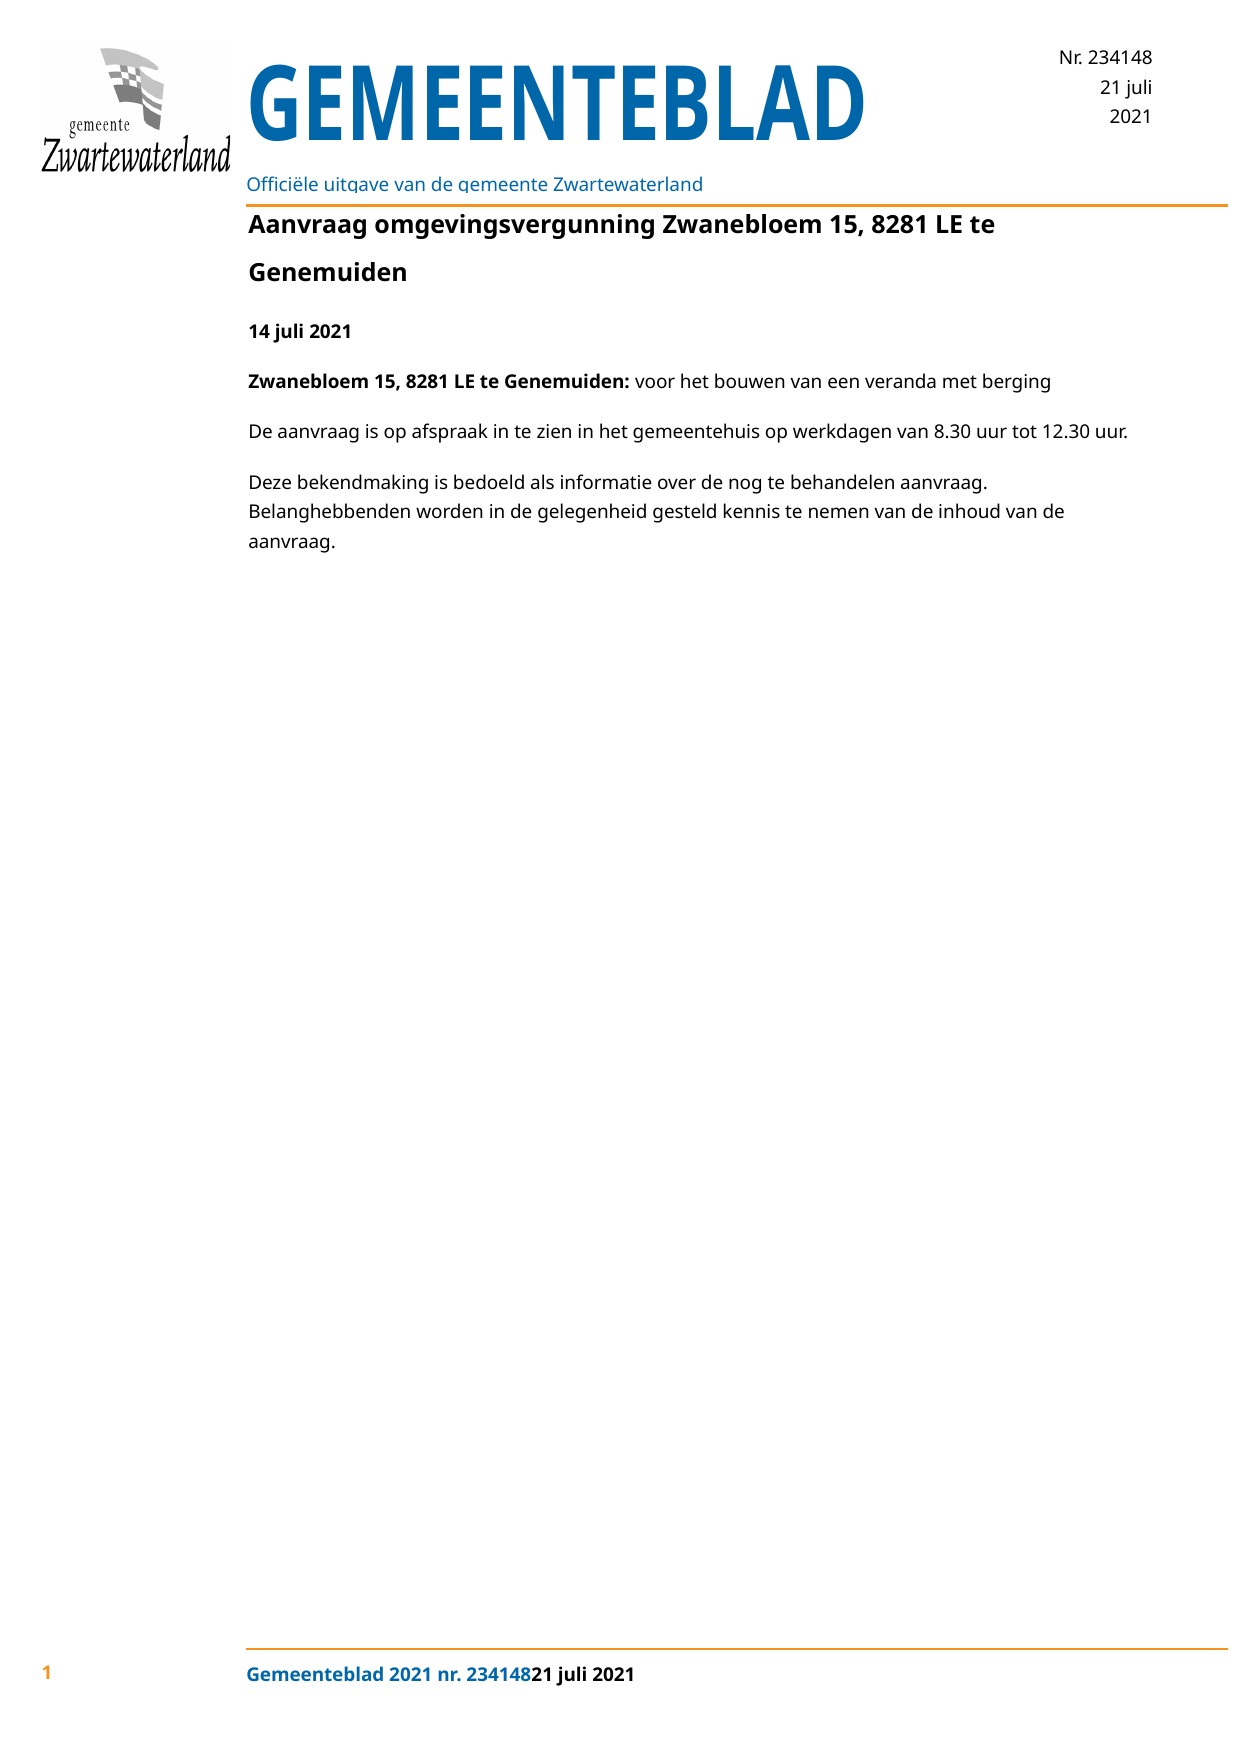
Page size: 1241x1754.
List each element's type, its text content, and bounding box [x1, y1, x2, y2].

text Zwanebloem 15, 8281 LE te Genemuiden: voor het bouwen van een veranda met berging [248, 368, 1152, 394]
text De aanvraag is op afspraak in te zien in het gemeentehuis op werkdagen van 8.30 uur tot 12.30 uur. [248, 419, 1152, 444]
text 14 juli 2021 [248, 318, 1152, 344]
text Deze bekendmaking is bedoeld als informatie over de nog te behandelen aanvraag. Belanghebbenden worden in de gelegenheid gesteld kennis te nemen van de inhoud van de aanvraag. [248, 469, 1152, 554]
text Aanvraag omgevingsvergunning Zwanebloem 15, 8281 LE te Genemuiden [248, 207, 1152, 288]
picture [41, 47, 231, 172]
